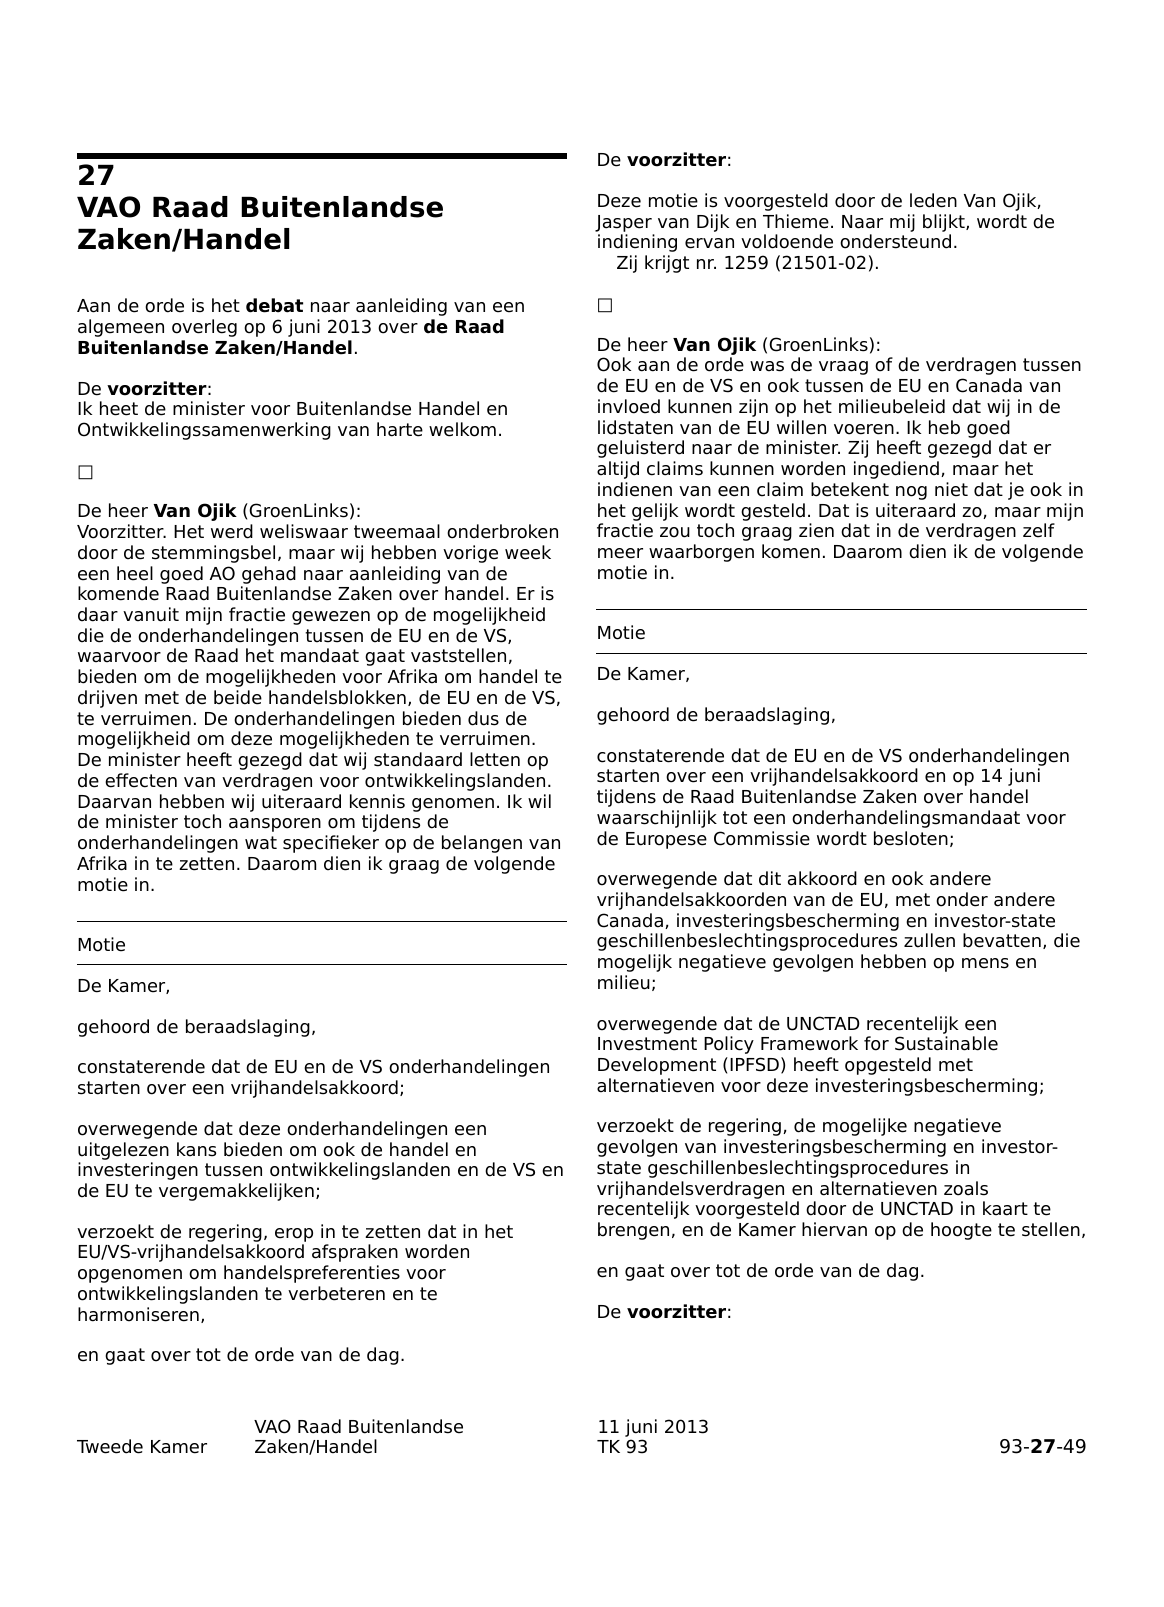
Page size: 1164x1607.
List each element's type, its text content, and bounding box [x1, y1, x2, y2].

title 27 VAO Raad Buitenlandse Zaken/Handel [77, 159, 567, 256]
text overwegende dat dit akkoord en ook andere vrijhandelsakkoorden van de EU, met onder andere Canada, investeringsbescherming en investor-state geschillenbeslechtingsprocedures zullen bevatten, die mogelijk negatieve gevolgen hebben op mens en milieu; [596, 869, 1087, 993]
text constaterende dat de EU en de VS onderhandelingen starten over een vrijhandelsakkoord en op 14 juni tijdens de Raad Buitenlandse Zaken over handel waarschijnlijk tot een onderhandelingsmandaat voor de Europese Commissie wordt besloten; [596, 745, 1087, 849]
text Deze motie is voorgesteld door de leden Van Ojik, Jasper van Dijk en Thieme. Naar mij blijkt, wordt de indiening ervan voldoende ondersteund. [596, 191, 1087, 253]
text De Kamer, [77, 976, 567, 996]
text □ [77, 461, 567, 481]
text en gaat over tot de orde van de dag. [596, 1261, 1087, 1281]
text De voorzitter: [596, 150, 1087, 171]
text en gaat over tot de orde van de dag. [77, 1345, 567, 1366]
text constaterende dat de EU en de VS onderhandelingen starten over een vrijhandelsakkoord; [77, 1057, 567, 1099]
text Ook aan de orde was de vraag of de verdragen tussen de EU en de VS en ook tussen de EU en Canada van invloed kunnen zijn op het milieubeleid dat wij in de lidstaten van de EU willen voeren. Ik heb goed geluisterd naar de minister. Zij heeft gezegd dat er altijd claims kunnen worden ingediend, maar het indienen van een claim betekent nog niet dat je ook in het gelijk wordt gesteld. Dat is uiteraard zo, maar mijn fractie zou toch graag zien dat in de verdragen zelf meer waarborgen komen. Daarom dien ik de volgende motie in. [596, 355, 1087, 583]
text De voorzitter: [77, 378, 567, 399]
text Motie [596, 623, 1087, 644]
text gehoord de beraadslaging, [596, 705, 1087, 725]
text Aan de orde is het debat naar aanleiding van een algemeen overleg op 6 juni 2013 over de Raad Buitenlandse Zaken/Handel. [77, 296, 567, 358]
text De heer Van Ojik (GroenLinks): [596, 334, 1087, 355]
text De voorzitter: [596, 1301, 1087, 1322]
text overwegende dat de UNCTAD recentelijk een Investment Policy Framework for Sustainable Development (IPFSD) heeft opgesteld met alternatieven voor deze investeringsbescherming; [596, 1013, 1087, 1096]
text verzoekt de regering, de mogelijke negatieve gevolgen van investeringsbescherming en investor-state geschillenbeslechtingsprocedures in vrijhandelsverdragen en alternatieven zoals recentelijk voorgesteld door de UNCTAD in kaart te brengen, en de Kamer hiervan op de hoogte te stellen, [596, 1116, 1087, 1241]
text Motie [77, 935, 567, 956]
text De Kamer, [596, 664, 1087, 685]
text □ [596, 294, 1087, 314]
text Voorzitter. Het werd weliswaar tweemaal onderbroken door de stemmingsbel, maar wij hebben vorige week een heel goed AO gehad naar aanleiding van de komende Raad Buitenlandse Zaken over handel. Er is daar vanuit mijn fractie gewezen op de mogelijkheid die de onderhandelingen tussen de EU en de VS, waarvoor de Raad het mandaat gaat vaststellen, bieden om de mogelijkheden voor Afrika om handel te drijven met de beide handelsblokken, de EU en de VS, te verruimen. De onderhandelingen bieden dus de mogelijkheid om deze mogelijkheden te verruimen. De minister heeft gezegd dat wij standaard letten op de effecten van verdragen voor ontwikkelingslanden. Daarvan hebben wij uiteraard kennis genomen. Ik wil de minister toch aansporen om tijdens de onderhandelingen wat specifieker op de belangen van Afrika in te zetten. Daarom dien ik graag de volgende motie in. [77, 522, 567, 895]
text overwegende dat deze onderhandelingen een uitgelezen kans bieden om ook de handel en investeringen tussen ontwikkelingslanden en de VS en de EU te vergemakkelijken; [77, 1119, 567, 1202]
text De heer Van Ojik (GroenLinks): [77, 501, 567, 522]
text gehoord de beraadslaging, [77, 1016, 567, 1037]
text Ik heet de minister voor Buitenlandse Handel en Ontwikkelingssamenwerking van harte welkom. [77, 399, 567, 441]
text verzoekt de regering, erop in te zetten dat in het EU/VS-vrijhandelsakkoord afspraken worden opgenomen om handelspreferenties voor ontwikkelingslanden te verbeteren en te harmoniseren, [77, 1222, 567, 1325]
text Zij krijgt nr. 1259 (21501-02). [596, 253, 1087, 274]
